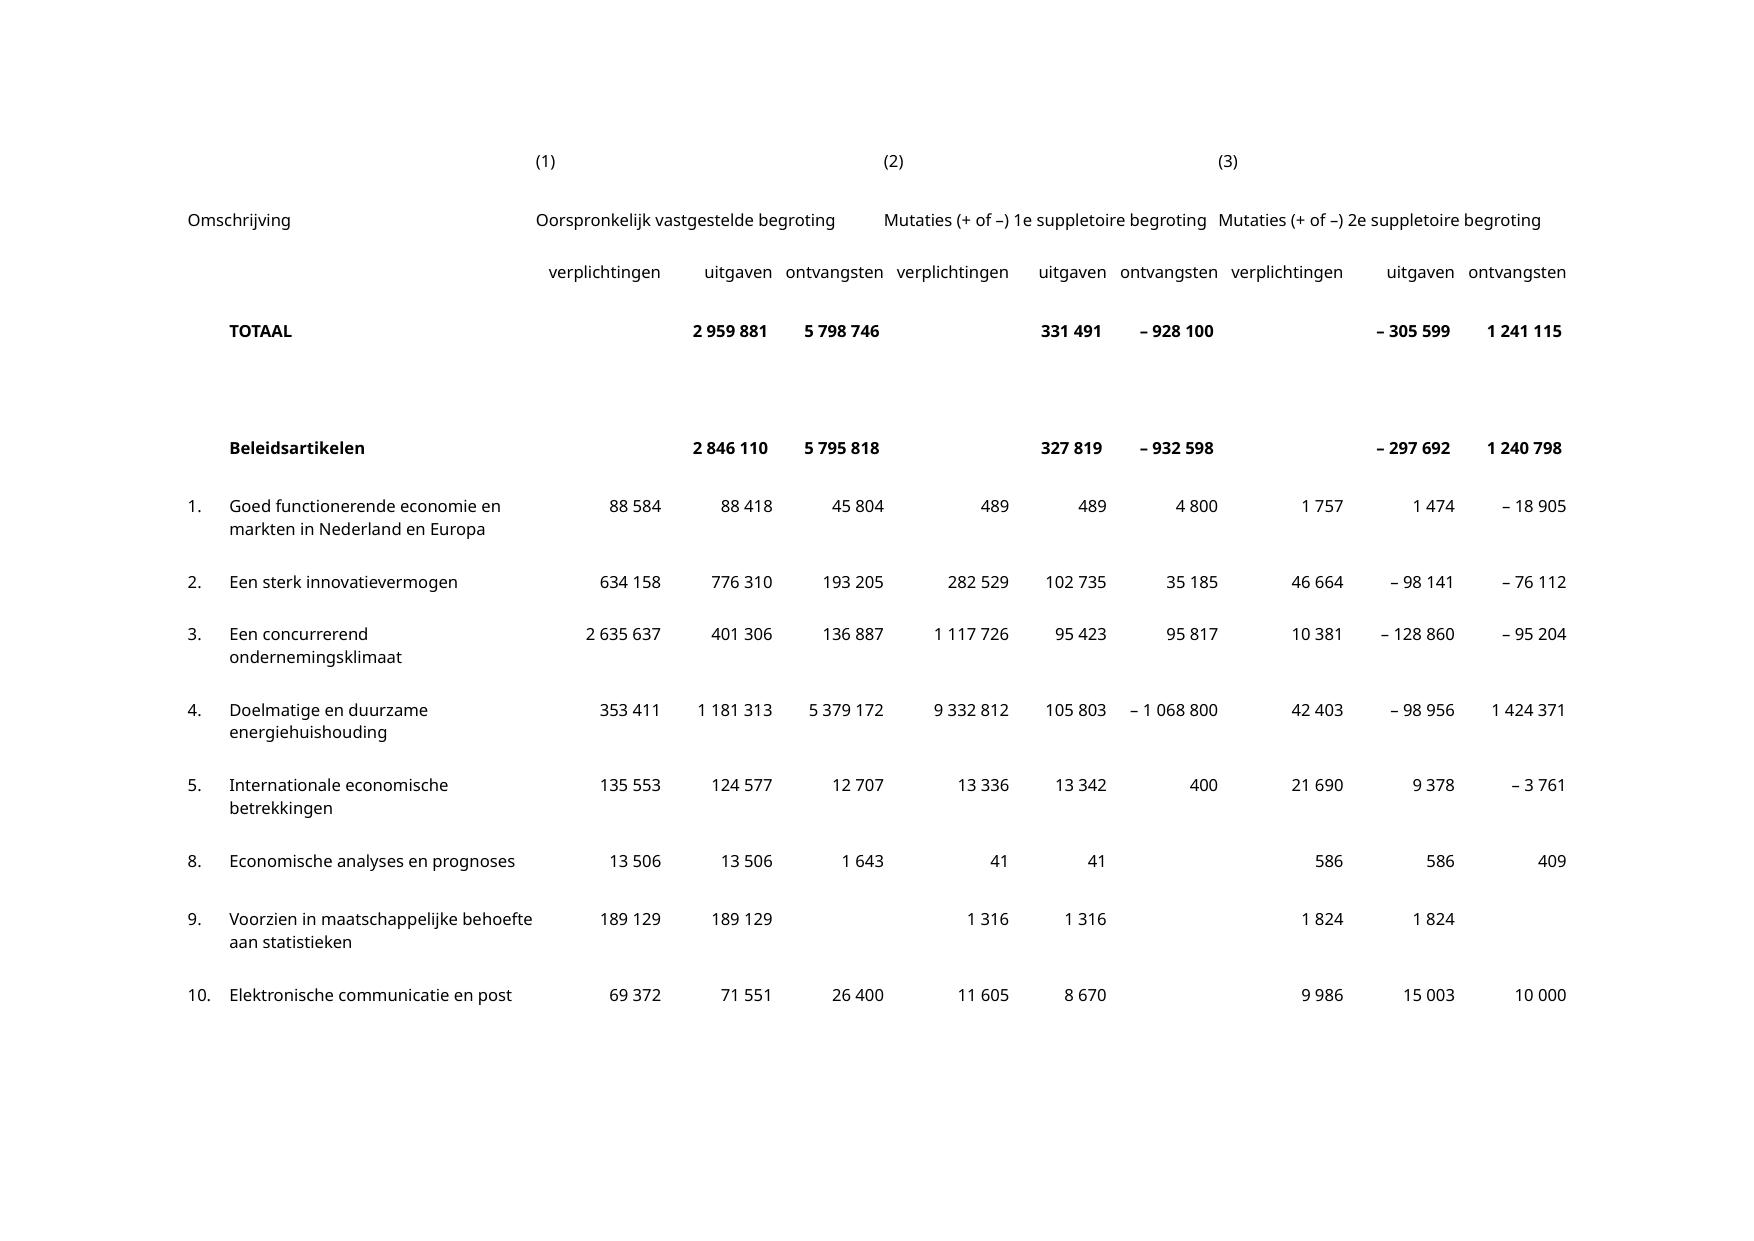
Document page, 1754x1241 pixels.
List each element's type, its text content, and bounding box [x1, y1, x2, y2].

table_cell – 305 599 [1343, 320, 1455, 378]
table_cell verplichtingen [536, 261, 661, 319]
table_cell Goed functionerende economie en markten in Nederland en Europa [229, 495, 536, 570]
table_cell 26 400 [773, 983, 884, 1042]
table_cell [1009, 378, 1107, 436]
table_cell 193 205 [773, 570, 884, 623]
table_cell 11 605 [884, 983, 1009, 1042]
table_cell 1 316 [884, 908, 1009, 983]
table_cell [661, 378, 772, 436]
table_cell 401 306 [661, 623, 772, 698]
table_cell [884, 436, 1009, 495]
table_cell 9 378 [1343, 774, 1455, 849]
table_cell 1 643 [773, 849, 884, 908]
table_cell Een sterk innovatievermogen [229, 570, 536, 623]
table_cell [1107, 908, 1218, 983]
table_cell Mutaties (+ of –) 2e suppletoire begroting [1218, 209, 1566, 261]
table_cell 489 [1009, 495, 1107, 570]
table_cell 41 [884, 849, 1009, 908]
table_cell – 297 692 [1343, 436, 1455, 495]
table_cell – 98 141 [1343, 570, 1455, 623]
table_cell ontvangsten [773, 261, 884, 319]
table_cell 136 887 [773, 623, 884, 698]
table_cell – 932 598 [1107, 436, 1218, 495]
table_cell Mutaties (+ of –) 1e suppletoire begroting [884, 209, 1218, 261]
table_cell 10. [188, 983, 229, 1042]
table_cell 3. [188, 623, 229, 698]
table_cell [188, 436, 229, 495]
table_cell Oorspronkelijk vastgestelde begroting [536, 209, 884, 261]
table_cell 13 342 [1009, 774, 1107, 849]
table_cell 1 424 371 [1455, 699, 1566, 774]
table_cell 282 529 [884, 570, 1009, 623]
table_cell Een concurrerend ondernemingsklimaat [229, 623, 536, 698]
table_cell 12 707 [773, 774, 884, 849]
table_cell 353 411 [536, 699, 661, 774]
table_cell [1218, 436, 1343, 495]
table_cell 88 418 [661, 495, 772, 570]
table_cell – 76 112 [1455, 570, 1566, 623]
table_cell 2 959 881 [661, 320, 772, 378]
table_cell 5 379 172 [773, 699, 884, 774]
table_cell [1218, 320, 1343, 378]
table_cell [1218, 378, 1343, 436]
table_cell 400 [1107, 774, 1218, 849]
table_cell 5 795 818 [773, 436, 884, 495]
table_cell – 128 860 [1343, 623, 1455, 698]
table_cell – 98 956 [1343, 699, 1455, 774]
table_cell 10 381 [1218, 623, 1343, 698]
table_cell [1107, 983, 1218, 1042]
table_cell 95 423 [1009, 623, 1107, 698]
table_cell Omschrijving [188, 209, 536, 261]
table_cell Voorzien in maatschappelijke behoefte aan statistieken [229, 908, 536, 983]
table_cell 331 491 [1009, 320, 1107, 378]
table_cell 5. [188, 774, 229, 849]
table_cell 69 372 [536, 983, 661, 1042]
table_cell – 928 100 [1107, 320, 1218, 378]
table_cell 2 846 110 [661, 436, 772, 495]
table_cell – 95 204 [1455, 623, 1566, 698]
table_cell [773, 378, 884, 436]
table_cell [188, 378, 229, 436]
table_cell 13 506 [536, 849, 661, 908]
table_cell [536, 378, 661, 436]
table_cell 189 129 [536, 908, 661, 983]
table_cell [188, 320, 229, 378]
table_cell 1 241 115 [1455, 320, 1566, 378]
table_header (1) [536, 150, 884, 208]
table_cell 15 003 [1343, 983, 1455, 1042]
table_cell 1 181 313 [661, 699, 772, 774]
table_cell – 3 761 [1455, 774, 1566, 849]
table_cell 9 332 812 [884, 699, 1009, 774]
table_cell 776 310 [661, 570, 772, 623]
table_cell Economische analyses en prognoses [229, 849, 536, 908]
table_cell Elektronische communicatie en post [229, 983, 536, 1042]
table_cell uitgaven [1009, 261, 1107, 319]
table_cell 124 577 [661, 774, 772, 849]
table_cell [229, 378, 536, 436]
table_cell 45 804 [773, 495, 884, 570]
table_cell [1343, 378, 1455, 436]
table_cell 189 129 [661, 908, 772, 983]
table_cell [536, 436, 661, 495]
table_cell 13 336 [884, 774, 1009, 849]
table_header [188, 150, 536, 208]
table_cell – 18 905 [1455, 495, 1566, 570]
table_cell 105 803 [1009, 699, 1107, 774]
table_cell 88 584 [536, 495, 661, 570]
table_cell 634 158 [536, 570, 661, 623]
table_cell [1107, 378, 1218, 436]
table_cell 1 474 [1343, 495, 1455, 570]
table_cell 46 664 [1218, 570, 1343, 623]
table_cell 2 635 637 [536, 623, 661, 698]
table_cell [188, 261, 536, 319]
table_cell [1455, 378, 1566, 436]
table_cell verplichtingen [884, 261, 1009, 319]
table_header (3) [1218, 150, 1566, 208]
table_cell [1455, 908, 1566, 983]
table_cell 1 240 798 [1455, 436, 1566, 495]
table_cell ontvangsten [1455, 261, 1566, 319]
table_cell 10 000 [1455, 983, 1566, 1042]
table_cell [884, 378, 1009, 436]
table_header (2) [884, 150, 1218, 208]
table_cell 1 757 [1218, 495, 1343, 570]
table_cell 1 824 [1218, 908, 1343, 983]
table_cell 35 185 [1107, 570, 1218, 623]
table_cell Doelmatige en duurzame energiehuishouding [229, 699, 536, 774]
table_cell 1 824 [1343, 908, 1455, 983]
table_cell Beleidsartikelen [229, 436, 536, 495]
table_cell 5 798 746 [773, 320, 884, 378]
table_cell 8 670 [1009, 983, 1107, 1042]
table_cell Internationale economische betrekkingen [229, 774, 536, 849]
table_cell 409 [1455, 849, 1566, 908]
table_cell [884, 320, 1009, 378]
table_cell 2. [188, 570, 229, 623]
table_cell 71 551 [661, 983, 772, 1042]
table_cell 1 117 726 [884, 623, 1009, 698]
table_cell ontvangsten [1107, 261, 1218, 319]
table_cell verplichtingen [1218, 261, 1343, 319]
table_cell uitgaven [661, 261, 772, 319]
table_cell [1107, 849, 1218, 908]
table_cell 9 986 [1218, 983, 1343, 1042]
table_cell 1 316 [1009, 908, 1107, 983]
table_cell 21 690 [1218, 774, 1343, 849]
table_cell 327 819 [1009, 436, 1107, 495]
table_cell 95 817 [1107, 623, 1218, 698]
table_cell 489 [884, 495, 1009, 570]
table_cell 586 [1343, 849, 1455, 908]
table_cell [773, 908, 884, 983]
table_cell uitgaven [1343, 261, 1455, 319]
table_cell 9. [188, 908, 229, 983]
table_cell 42 403 [1218, 699, 1343, 774]
table_cell 1. [188, 495, 229, 570]
table_cell 13 506 [661, 849, 772, 908]
table_cell [536, 320, 661, 378]
table_cell 4. [188, 699, 229, 774]
table_cell 586 [1218, 849, 1343, 908]
table_cell TOTAAL [229, 320, 536, 378]
table_cell 135 553 [536, 774, 661, 849]
table_cell 8. [188, 849, 229, 908]
table_cell 102 735 [1009, 570, 1107, 623]
table_cell 4 800 [1107, 495, 1218, 570]
table_cell – 1 068 800 [1107, 699, 1218, 774]
table_cell 41 [1009, 849, 1107, 908]
